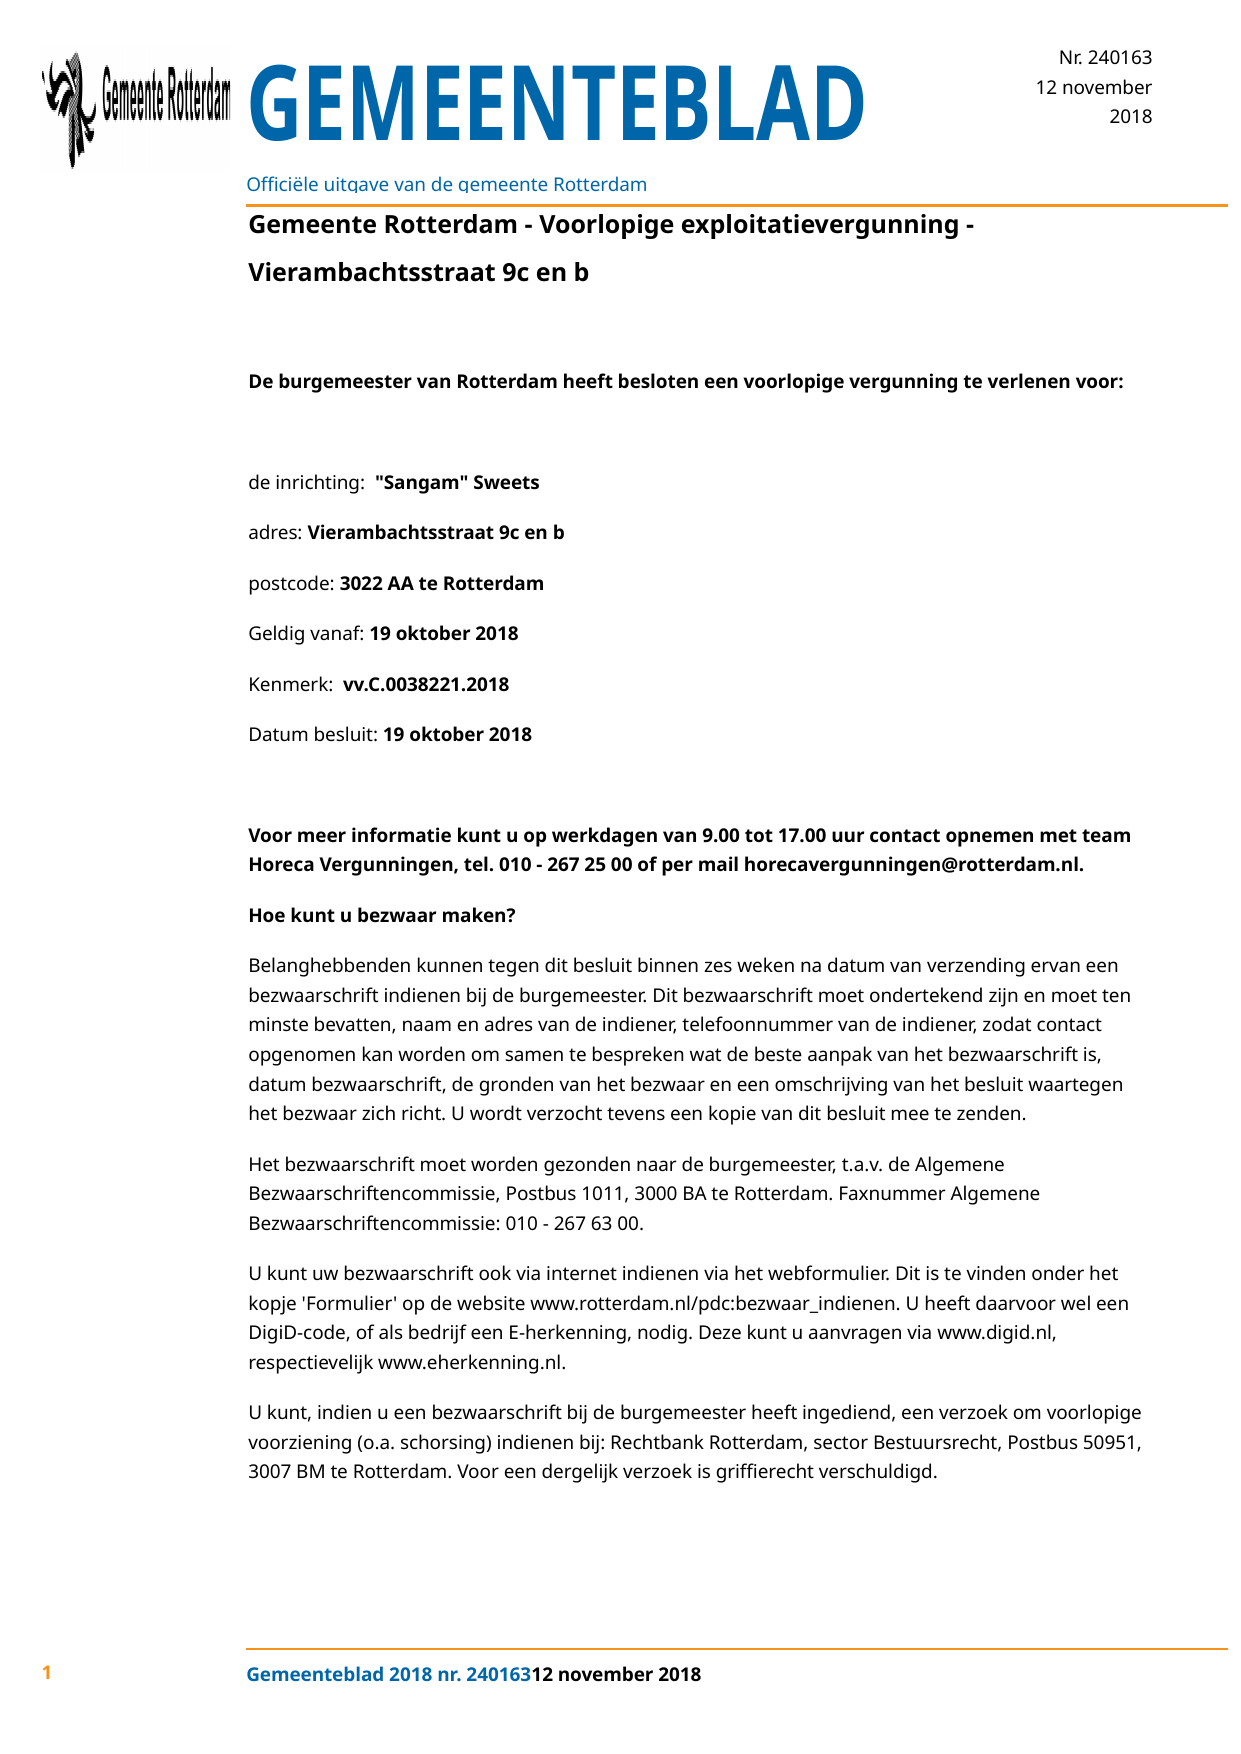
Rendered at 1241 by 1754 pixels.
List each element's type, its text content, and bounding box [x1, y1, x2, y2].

text Voor meer informatie kunt u op werkdagen van 9.00 tot 17.00 uur contact opnemen met team Horeca Vergunningen, tel. 010 - 267 25 00 of per mail horecavergunningen@rotterdam.nl. [248, 822, 1152, 877]
text de inrichting: "Sangam" Sweets [248, 469, 1152, 495]
text U kunt uw bezwaarschrift ook via internet indienen via het webformulier. Dit is te vinden onder het kopje 'Formulier' op de website www.rotterdam.nl/pdc:bezwaar_indienen. U heeft daarvoor wel een DigiD-code, of als bedrijf een E-herkenning, nodig. Deze kunt u aanvragen via www.digid.nl, respectievelijk www.eherkenning.nl. [248, 1260, 1152, 1375]
text Hoe kunt u bezwaar maken? [248, 902, 1152, 928]
text Gemeente Rotterdam - Voorlopige exploitatievergunning - Vierambachtsstraat 9c en b [248, 207, 1152, 288]
text Kenmerk: vv.C.0038221.2018 [248, 671, 1152, 697]
text De burgemeester van Rotterdam heeft besloten een voorlopige vergunning te verlenen voor: [248, 368, 1152, 394]
text adres: Vierambachtsstraat 9c en b [248, 519, 1152, 545]
text postcode: 3022 AA te Rotterdam [248, 570, 1152, 596]
text Het bezwaarschrift moet worden gezonden naar de burgemeester, t.a.v. de Algemene Bezwaarschriftencommissie, Postbus 1011, 3000 BA te Rotterdam. Faxnummer Algemene Bezwaarschriftencommissie: 010 - 267 63 00. [248, 1151, 1152, 1236]
text Belanghebbenden kunnen tegen dit besluit binnen zes weken na datum van verzending ervan een bezwaarschrift indienen bij de burgemeester. Dit bezwaarschrift moet ondertekend zijn en moet ten minste bevatten, naam en adres van de indiener, telefoonnummer van de indiener, zodat contact opgenomen kan worden om samen te bespreken wat de beste aanpak van het bezwaarschrift is, datum bezwaarschrift, de gronden van het bezwaar en een omschrijving van het besluit waartegen het bezwaar zich richt. U wordt verzocht tevens een kopie van dit besluit mee te zenden. [248, 952, 1152, 1126]
text Datum besluit: 19 oktober 2018 [248, 721, 1152, 747]
text U kunt, indien u een bezwaarschrift bij de burgemeester heeft ingediend, een verzoek om voorlopige voorziening (o.a. schorsing) indienen bij: Rechtbank Rotterdam, sector Bestuursrecht, Postbus 50951, 3007 BM te Rotterdam. Voor een dergelijk verzoek is griffierecht verschuldigd. [248, 1399, 1152, 1484]
picture [41, 47, 231, 172]
text Geldig vanaf: 19 oktober 2018 [248, 620, 1152, 646]
